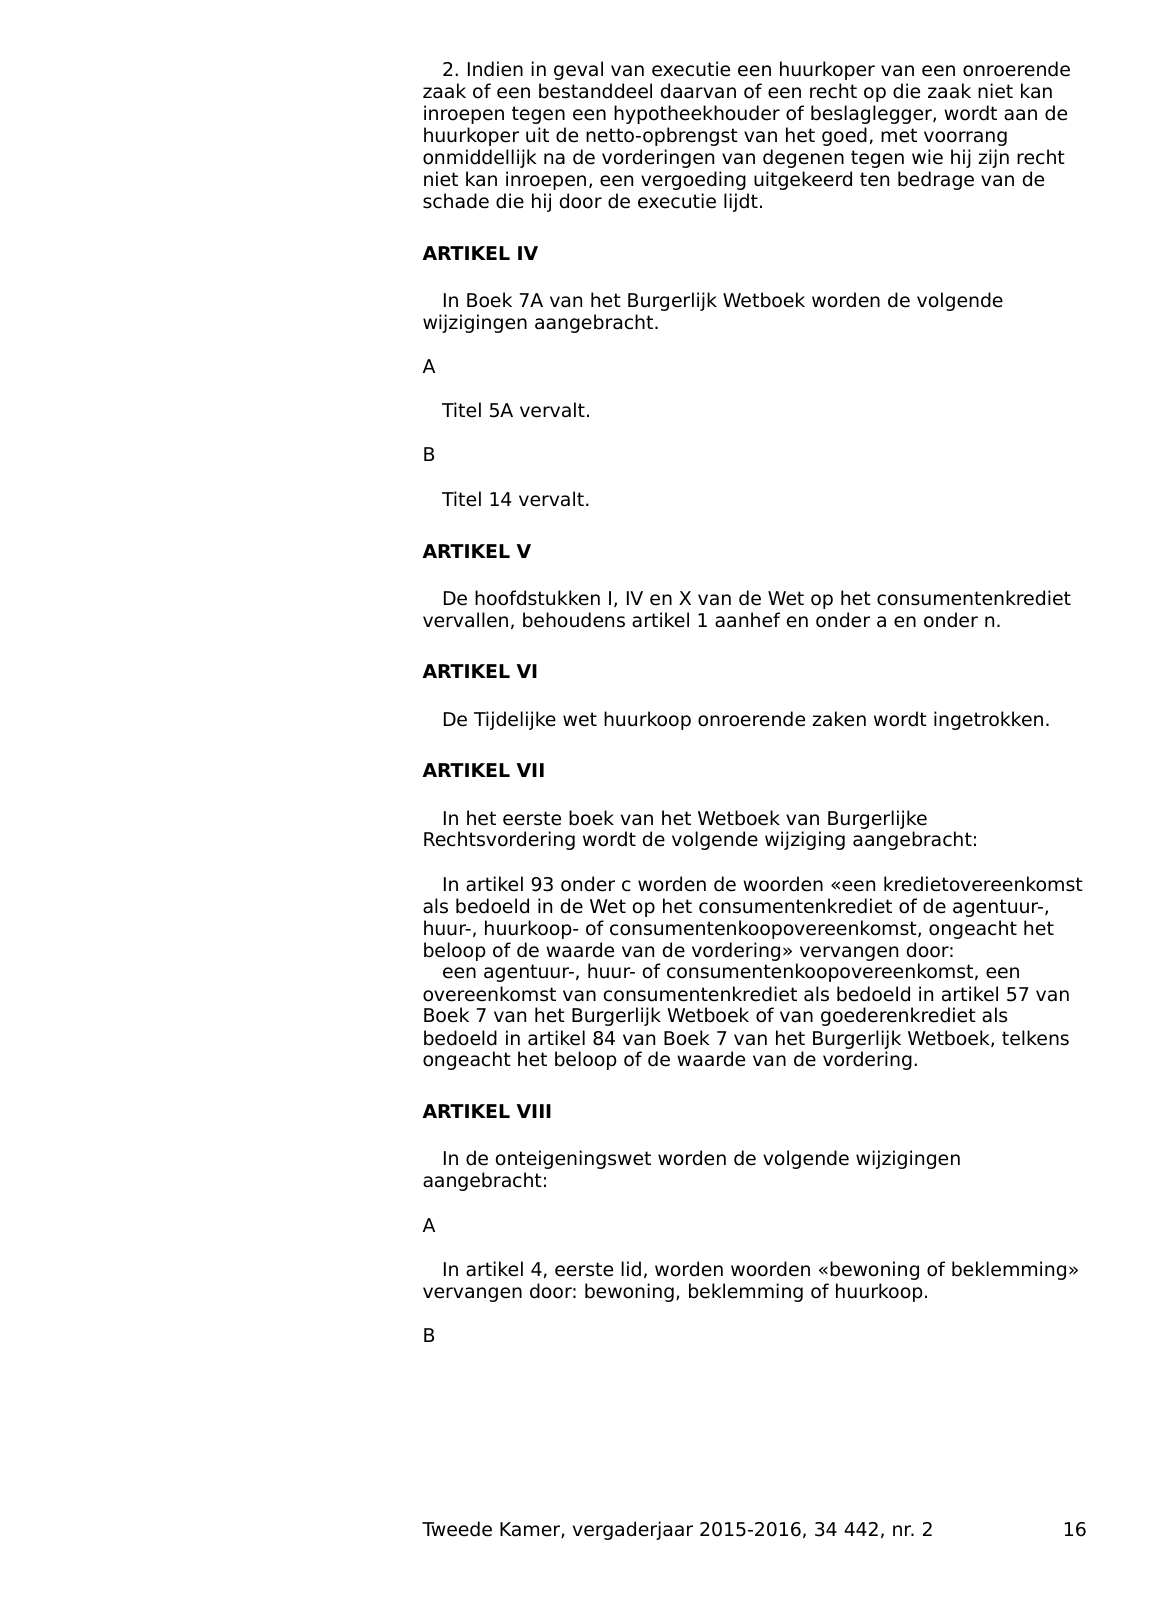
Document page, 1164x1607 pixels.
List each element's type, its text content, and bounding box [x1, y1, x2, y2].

text In het eerste boek van het Wetboek van Burgerlijke Rechtsvordering wordt de volgende wijziging aangebracht: [422, 807, 1087, 851]
text Titel 14 vervalt. [422, 488, 1087, 511]
text B [422, 1325, 1087, 1347]
text In de onteigeningswet worden de volgende wijzigingen aangebracht: [422, 1148, 1087, 1192]
text Titel 5A vervalt. [422, 400, 1087, 422]
subtitle ARTIKEL VII [422, 760, 1087, 782]
text B [422, 444, 1087, 466]
text De Tijdelijke wet huurkoop onroerende zaken wordt ingetrokken. [422, 708, 1087, 730]
text In Boek 7A van het Burgerlijk Wetboek worden de volgende wijzigingen aangebracht. [422, 290, 1087, 334]
subtitle ARTIKEL IV [422, 243, 1087, 265]
subtitle ARTIKEL VIII [422, 1101, 1087, 1123]
text 2. Indien in geval van executie een huurkoper van een onroerende zaak of een bestanddeel daarvan of een recht op die zaak niet kan inroepen tegen een hypotheekhouder of beslaglegger, wordt aan de huurkoper uit de netto-opbrengst van het goed, met voorrang onmiddellijk na de vorderingen van degenen tegen wie hij zijn recht niet kan inroepen, een vergoeding uitgekeerd ten bedrage van de schade die hij door de executie lijdt. [422, 59, 1087, 213]
text In artikel 93 onder c worden de woorden «een kredietovereenkomst als bedoeld in de Wet op het consumentenkrediet of de agentuur-, huur-, huurkoop- of consumentenkoopovereenkomst, ongeacht het beloop of de waarde van de vordering» vervangen door: [422, 873, 1087, 961]
text De hoofdstukken I, IV en X van de Wet op het consumentenkrediet vervallen, behoudens artikel 1 aanhef en onder a en onder n. [422, 587, 1087, 631]
text In artikel 4, eerste lid, worden woorden «bewoning of beklemming» vervangen door: bewoning, beklemming of huurkoop. [422, 1259, 1087, 1303]
subtitle ARTIKEL V [422, 541, 1087, 562]
text A [422, 1214, 1087, 1236]
text een agentuur-, huur- of consumentenkoopovereenkomst, een overeenkomst van consumentenkrediet als bedoeld in artikel 57 van Boek 7 van het Burgerlijk Wetboek of van goederenkrediet als bedoeld in artikel 84 van Boek 7 van het Burgerlijk Wetboek, telkens ongeacht het beloop of de waarde van de vordering. [422, 961, 1087, 1071]
subtitle ARTIKEL VI [422, 661, 1087, 683]
text A [422, 356, 1087, 378]
